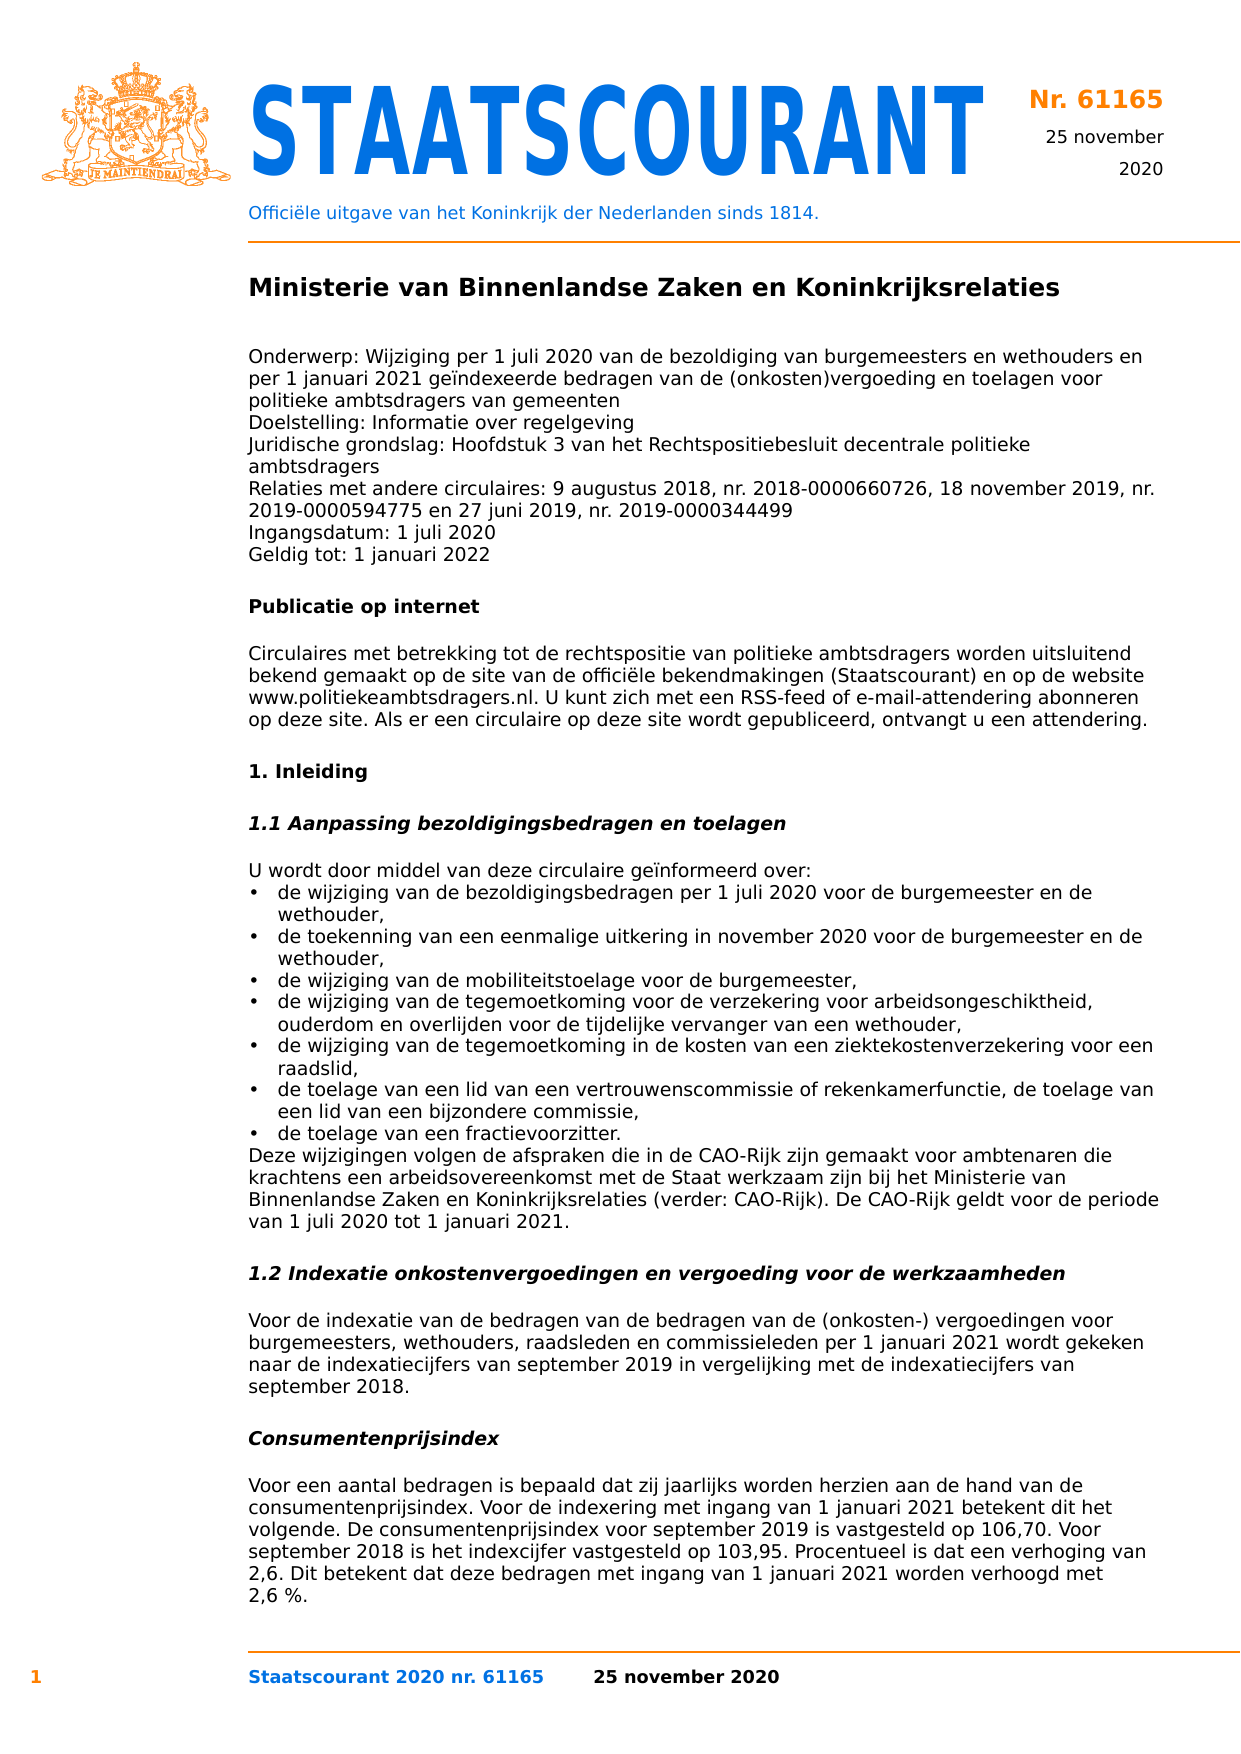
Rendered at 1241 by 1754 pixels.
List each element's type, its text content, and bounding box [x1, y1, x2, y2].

text • de toekenning van een eenmalige uitkering in november 2020 voor de burgemeester en de wethouder, [248, 926, 1163, 969]
table_header Nr. 61165 [998, 62, 1240, 121]
subtitle 1.2 Indexatie onkostenvergoedingen en vergoeding voor de werkzaamheden [248, 1263, 1163, 1285]
text Circulaires met betrekking tot de rechtspositie van politieke ambtsdragers worden uitsluitend bekend gemaakt op de site van de officiële bekendmakingen (Staatscourant) en op de website www.politiekeambtsdragers.nl. U kunt zich met een RSS-feed of e-mail-attendering abonneren op deze site. Als er een circulaire op deze site wordt gepubliceerd, ontvangt u een attendering. [248, 643, 1163, 731]
text • de wijziging van de tegemoetkoming in de kosten van een ziektekostenverzekering voor een raadslid, [248, 1035, 1163, 1079]
table_cell 2020 [998, 153, 1240, 203]
table_cell 25 november [998, 121, 1240, 153]
table_header [25, 62, 248, 241]
text Deze wijzigingen volgen de afspraken die in de CAO-Rijk zijn gemaakt voor ambtenaren die krachtens een arbeidsovereenkomst met de Staat werkzaam zijn bij het Ministerie van Binnenlandse Zaken en Koninkrijksrelaties (verder: CAO-Rijk). De CAO-Rijk geldt voor de periode van 1 juli 2020 tot 1 januari 2021. [248, 1145, 1163, 1233]
text Ingangsdatum: 1 juli 2020 [248, 522, 1163, 544]
subtitle Ministerie van Binnenlandse Zaken en Koninkrijksrelaties [248, 273, 1163, 302]
text Voor een aantal bedragen is bepaald dat zij jaarlijks worden herzien aan de hand van de consumentenprijsindex. Voor de indexering met ingang van 1 januari 2021 betekent dit het volgende. De consumentenprijsindex voor september 2019 is vastgesteld op 106,70. Voor september 2018 is het indexcijfer vastgesteld op 103,95. Procentueel is dat een verhoging van 2,6. Dit betekent dat deze bedragen met ingang van 1 januari 2021 worden verhoogd met 2,6 %. [248, 1475, 1163, 1607]
text Geldig tot: 1 januari 2022 [248, 544, 1163, 566]
text • de wijziging van de mobiliteitstoelage voor de burgemeester, [248, 969, 1163, 991]
subtitle 1.1 Aanpassing bezoldigingsbedragen en toelagen [248, 813, 1163, 834]
subtitle Publicatie op internet [248, 596, 1163, 618]
text Relaties met andere circulaires: 9 augustus 2018, nr. 2018-0000660726, 18 november 2019, nr. 2019-0000594775 en 27 juni 2019, nr. 2019-0000344499 [248, 478, 1163, 522]
text • de wijziging van de tegemoetkoming voor de verzekering voor arbeidsongeschiktheid, ouderdom en overlijden voor de tijdelijke vervanger van een wethouder, [248, 991, 1163, 1035]
table_header STAATSCOURANT [248, 62, 998, 203]
text Voor de indexatie van de bedragen van de bedragen van de (onkosten-) vergoedingen voor burgemeesters, wethouders, raadsleden en commissieleden per 1 januari 2021 wordt gekeken naar de indexatiecijfers van september 2019 in vergelijking met de indexatiecijfers van september 2018. [248, 1310, 1163, 1398]
text Onderwerp: Wijziging per 1 juli 2020 van de bezoldiging van burgemeesters en wethouders en per 1 januari 2021 geïndexeerde bedragen van de (onkosten)vergoeding en toelagen voor politieke ambtsdragers van gemeenten [248, 346, 1163, 412]
text • de toelage van een fractievoorzitter. [248, 1123, 1163, 1145]
subtitle 1. Inleiding [248, 761, 1163, 783]
text U wordt door middel van deze circulaire geïnformeerd over: [248, 859, 1163, 882]
picture [41, 62, 231, 186]
text • de toelage van een lid van een vertrouwenscommissie of rekenkamerfunctie, de toelage van een lid van een bijzondere commissie, [248, 1079, 1163, 1123]
text Juridische grondslag: Hoofdstuk 3 van het Rechtspositiebesluit decentrale politieke ambtsdragers [248, 434, 1163, 478]
table_cell Officiële uitgave van het Koninkrijk der Nederlanden sinds 1814. [248, 203, 1240, 241]
text Doelstelling: Informatie over regelgeving [248, 412, 1163, 434]
subtitle Consumentenprijsindex [248, 1428, 1163, 1450]
text • de wijziging van de bezoldigingsbedragen per 1 juli 2020 voor de burgemeester en de wethouder, [248, 882, 1163, 926]
